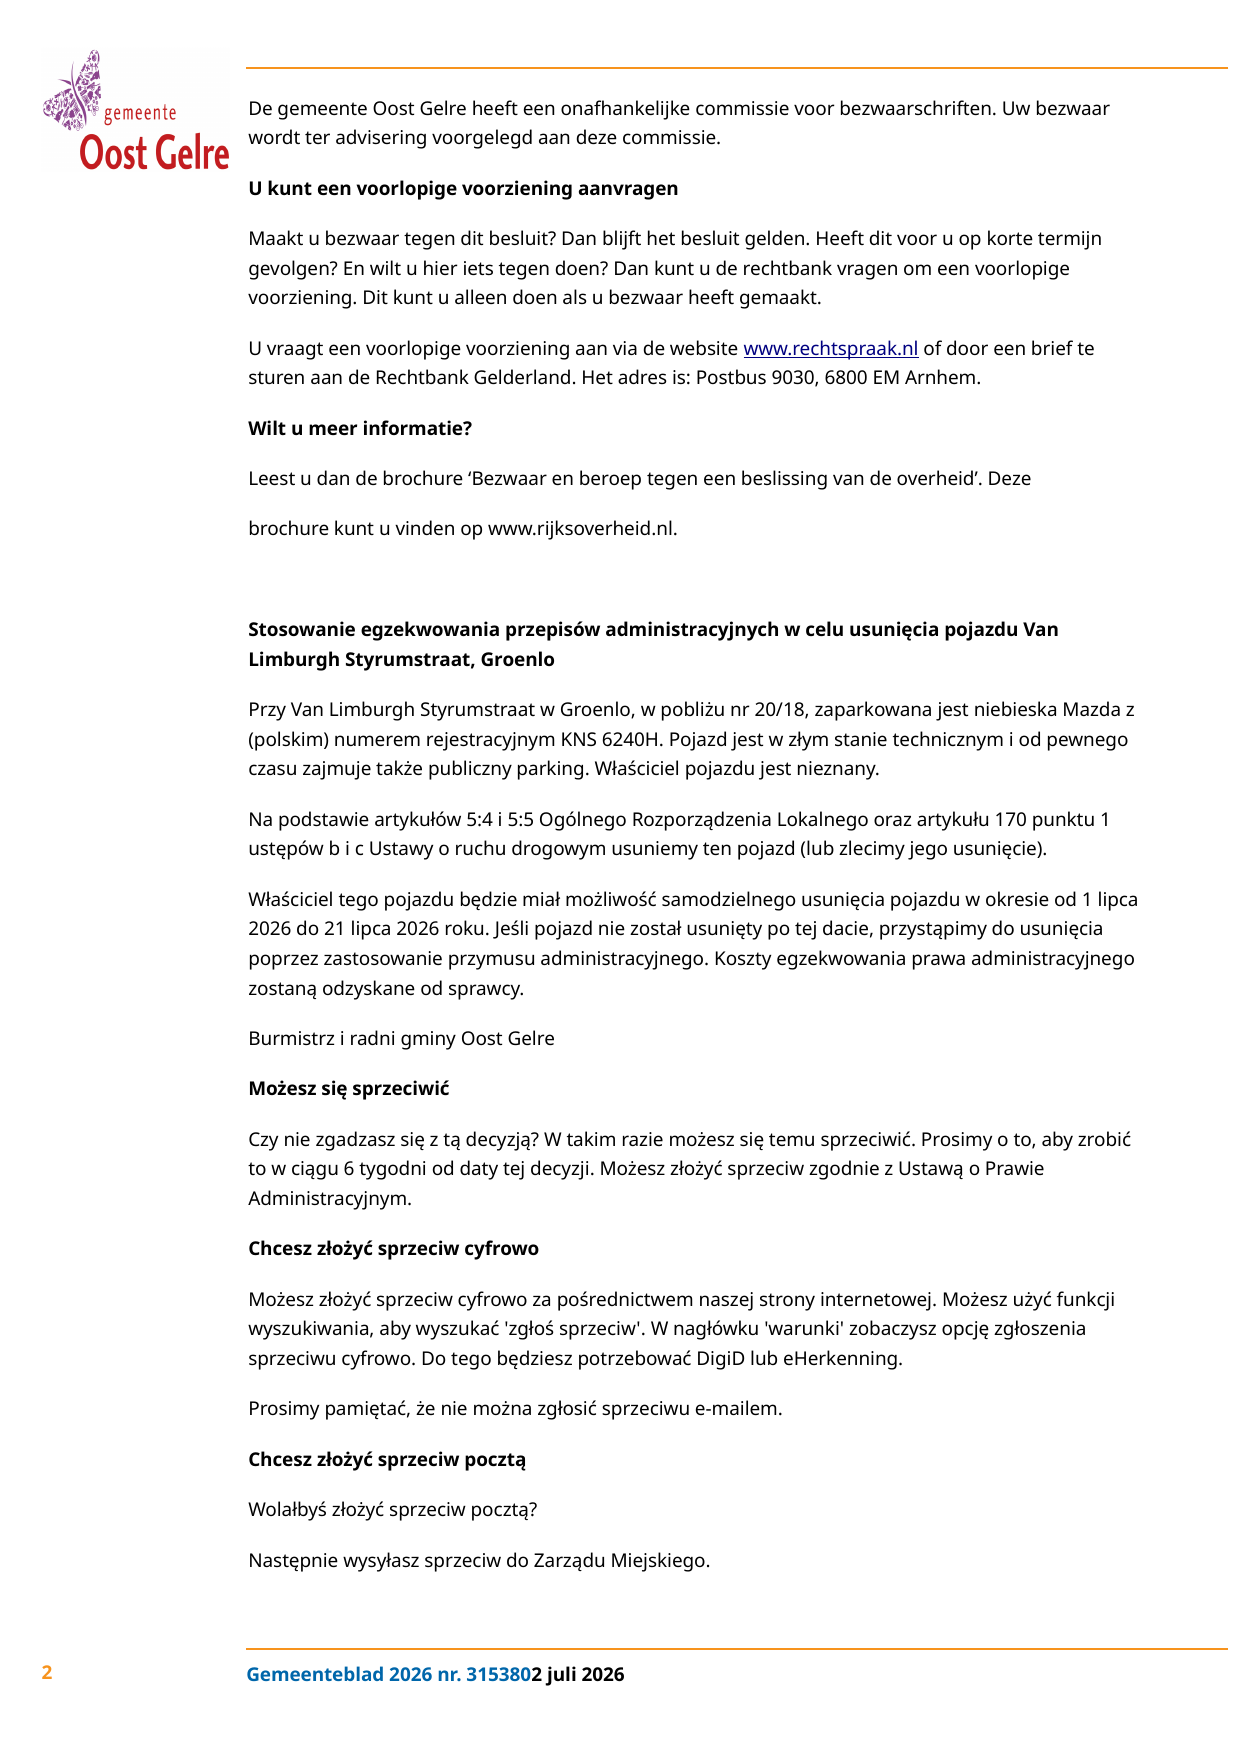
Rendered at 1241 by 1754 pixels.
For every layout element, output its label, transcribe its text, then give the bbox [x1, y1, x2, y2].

text Prosimy pamiętać, że nie można zgłosić sprzeciwu e-mailem. [248, 1396, 1152, 1421]
text Czy nie zgadzasz się z tą decyzją? W takim razie możesz się temu sprzeciwić. Prosimy o to, aby zrobić to w ciągu 6 tygodni od daty tej decyzji. Możesz złożyć sprzeciw zgodnie z Ustawą o Prawie Administracyjnym. [248, 1126, 1152, 1211]
text Na podstawie artykułów 5:4 i 5:5 Ogólnego Rozporządzenia Lokalnego oraz artykułu 170 punktu 1 ustępów b i c Ustawy o ruchu drogowym usuniemy ten pojazd (lub zlecimy jego usunięcie). [248, 806, 1152, 861]
text Właściciel tego pojazdu będzie miał możliwość samodzielnego usunięcia pojazdu w okresie od 1 lipca 2026 do 21 lipca 2026 roku. Jeśli pojazd nie został usunięty po tej dacie, przystąpimy do usunięcia poprzez zastosowanie przymusu administracyjnego. Koszty egzekwowania prawa administracyjnego zostaną odzyskane od sprawcy. [248, 886, 1152, 1001]
text Leest u dan de brochure ‘Bezwaar en beroep tegen een beslissing van de overheid’. Deze [248, 465, 1152, 491]
text Możesz złożyć sprzeciw cyfrowo za pośrednictwem naszej strony internetowej. Możesz użyć funkcji wyszukiwania, aby wyszukać 'zgłoś sprzeciw'. W nagłówku 'warunki' zobaczysz opcję zgłoszenia sprzeciwu cyfrowo. Do tego będziesz potrzebować DigiD lub eHerkenning. [248, 1286, 1152, 1371]
text brochure kunt u vinden op www.rijksoverheid.nl. [248, 516, 1152, 541]
picture [41, 47, 231, 172]
text Chcesz złożyć sprzeciw pocztą [248, 1446, 1152, 1472]
text Wolałbyś złożyć sprzeciw pocztą? [248, 1496, 1152, 1522]
text Stosowanie egzekwowania przepisów administracyjnych w celu usunięcia pojazdu Van Limburgh Styrumstraat, Groenlo [248, 616, 1152, 672]
text Następnie wysyłasz sprzeciw do Zarządu Miejskiego. [248, 1547, 1152, 1573]
text U vraagt een voorlopige voorziening aan via de website www.rechtspraak.nl of door een brief te sturen aan de Rechtbank Gelderland. Het adres is: Postbus 9030, 6800 EM Arnhem. [248, 335, 1152, 390]
text Możesz się sprzeciwić [248, 1076, 1152, 1101]
text Chcesz złożyć sprzeciw cyfrowo [248, 1236, 1152, 1261]
text Burmistrz i radni gminy Oost Gelre [248, 1025, 1152, 1051]
text Maakt u bezwaar tegen dit besluit? Dan blijft het besluit gelden. Heeft dit voor u op korte termijn gevolgen? En wilt u hier iets tegen doen? Dan kunt u de rechtbank vragen om een voorlopige voorziening. Dit kunt u alleen doen als u bezwaar heeft gemaakt. [248, 225, 1152, 310]
text De gemeente Oost Gelre heeft een onafhankelijke commissie voor bezwaarschriften. Uw bezwaar wordt ter advisering voorgelegd aan deze commissie. [248, 95, 1152, 150]
text Przy Van Limburgh Styrumstraat w Groenlo, w pobliżu nr 20/18, zaparkowana jest niebieska Mazda z (polskim) numerem rejestracyjnym KNS 6240H. Pojazd jest w złym stanie technicznym i od pewnego czasu zajmuje także publiczny parking. Właściciel pojazdu jest nieznany. [248, 696, 1152, 781]
text U kunt een voorlopige voorziening aanvragen [248, 175, 1152, 201]
text Wilt u meer informatie? [248, 415, 1152, 441]
